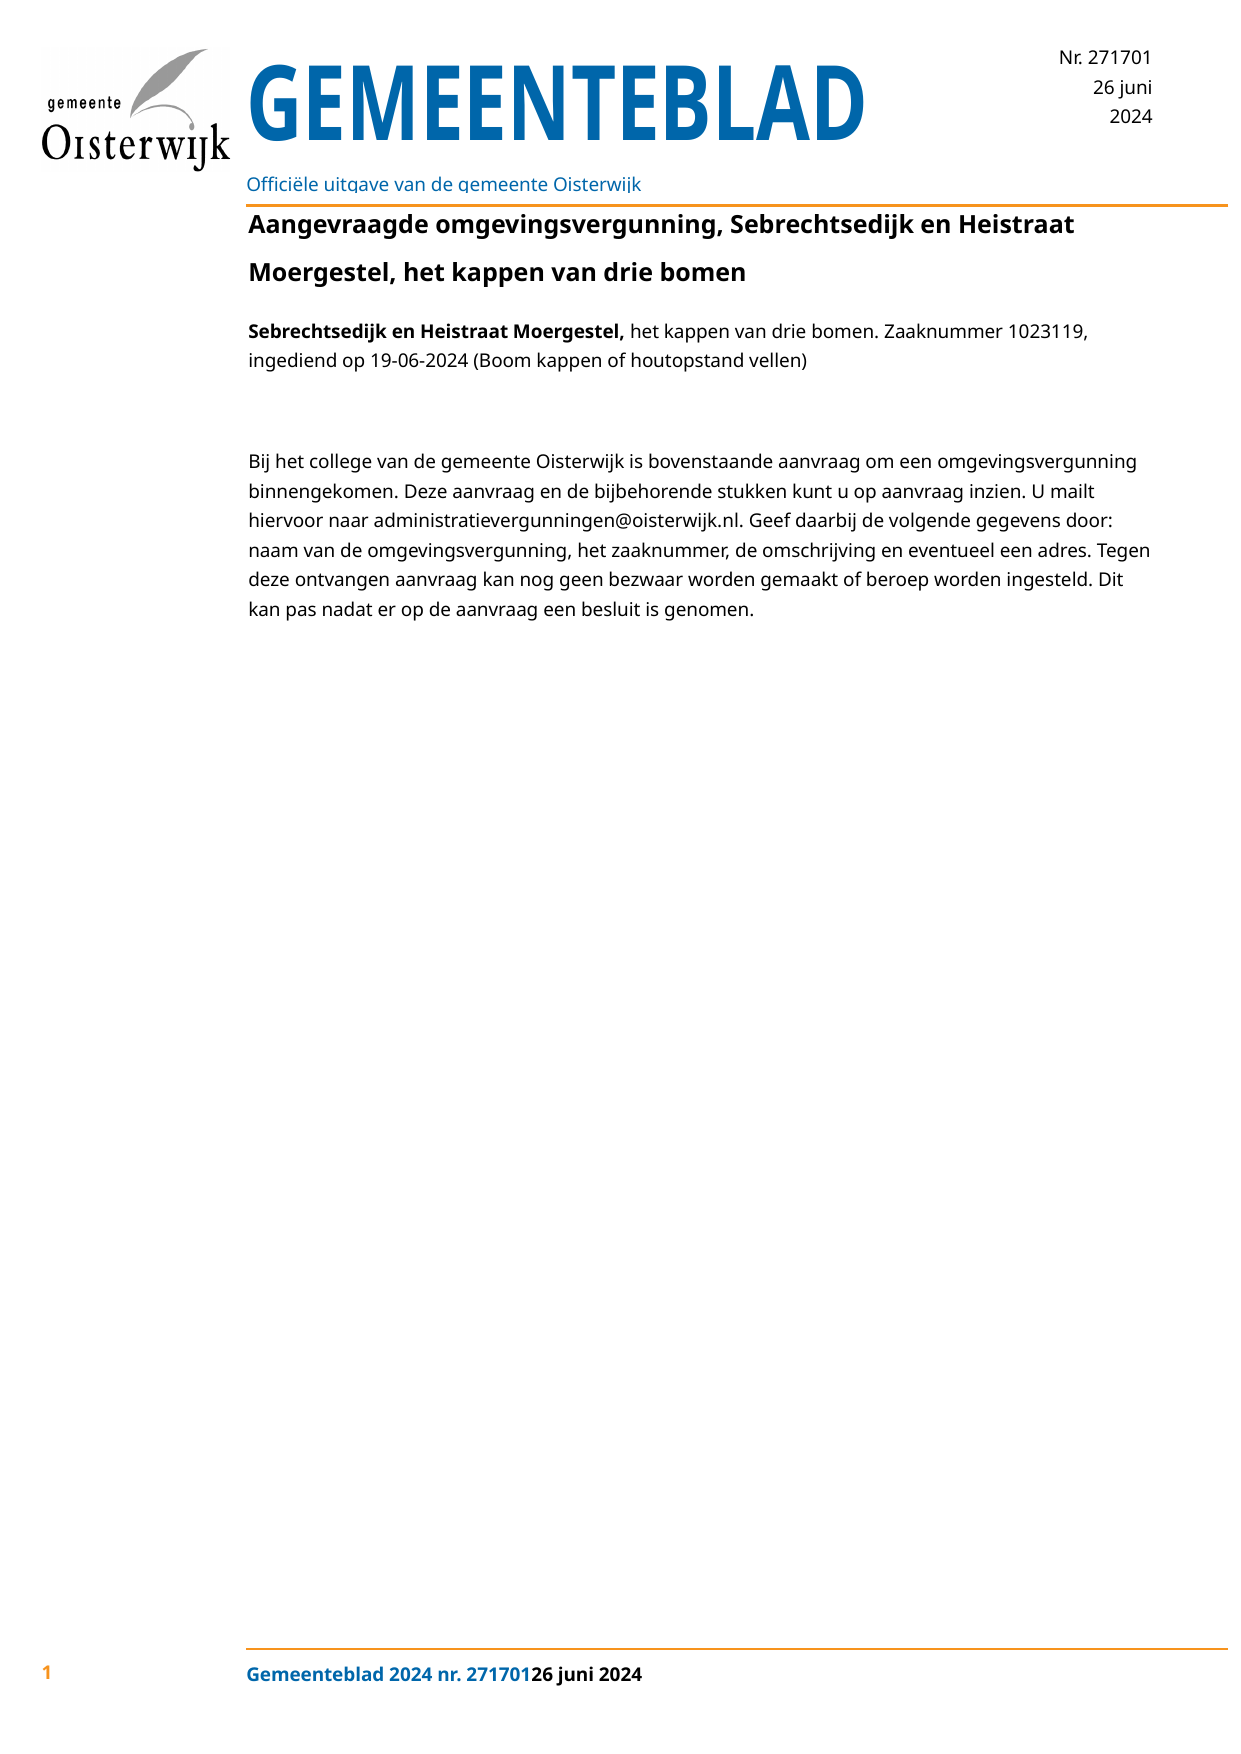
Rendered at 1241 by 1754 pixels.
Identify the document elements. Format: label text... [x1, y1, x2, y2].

text Bij het college van de gemeente Oisterwijk is bovenstaande aanvraag om een omgevingsvergunning binnengekomen. Deze aanvraag en de bijbehorende stukken kunt u op aanvraag inzien. U mailt hiervoor naar administratievergunningen@oisterwijk.nl. Geef daarbij de volgende gegevens door: naam van de omgevingsvergunning, het zaaknummer, de omschrijving en eventueel een adres. Tegen deze ontvangen aanvraag kan nog geen bezwaar worden gemaakt of beroep worden ingesteld. Dit kan pas nadat er op de aanvraag een besluit is genomen. [248, 448, 1152, 622]
text Aangevraagde omgevingsvergunning, Sebrechtsedijk en Heistraat Moergestel, het kappen van drie bomen [248, 207, 1152, 288]
text Sebrechtsedijk en Heistraat Moergestel, het kappen van drie bomen. Zaaknummer 1023119, ingediend op 19-06-2024 (Boom kappen of houtopstand vellen) [248, 318, 1152, 373]
picture [41, 47, 231, 172]
